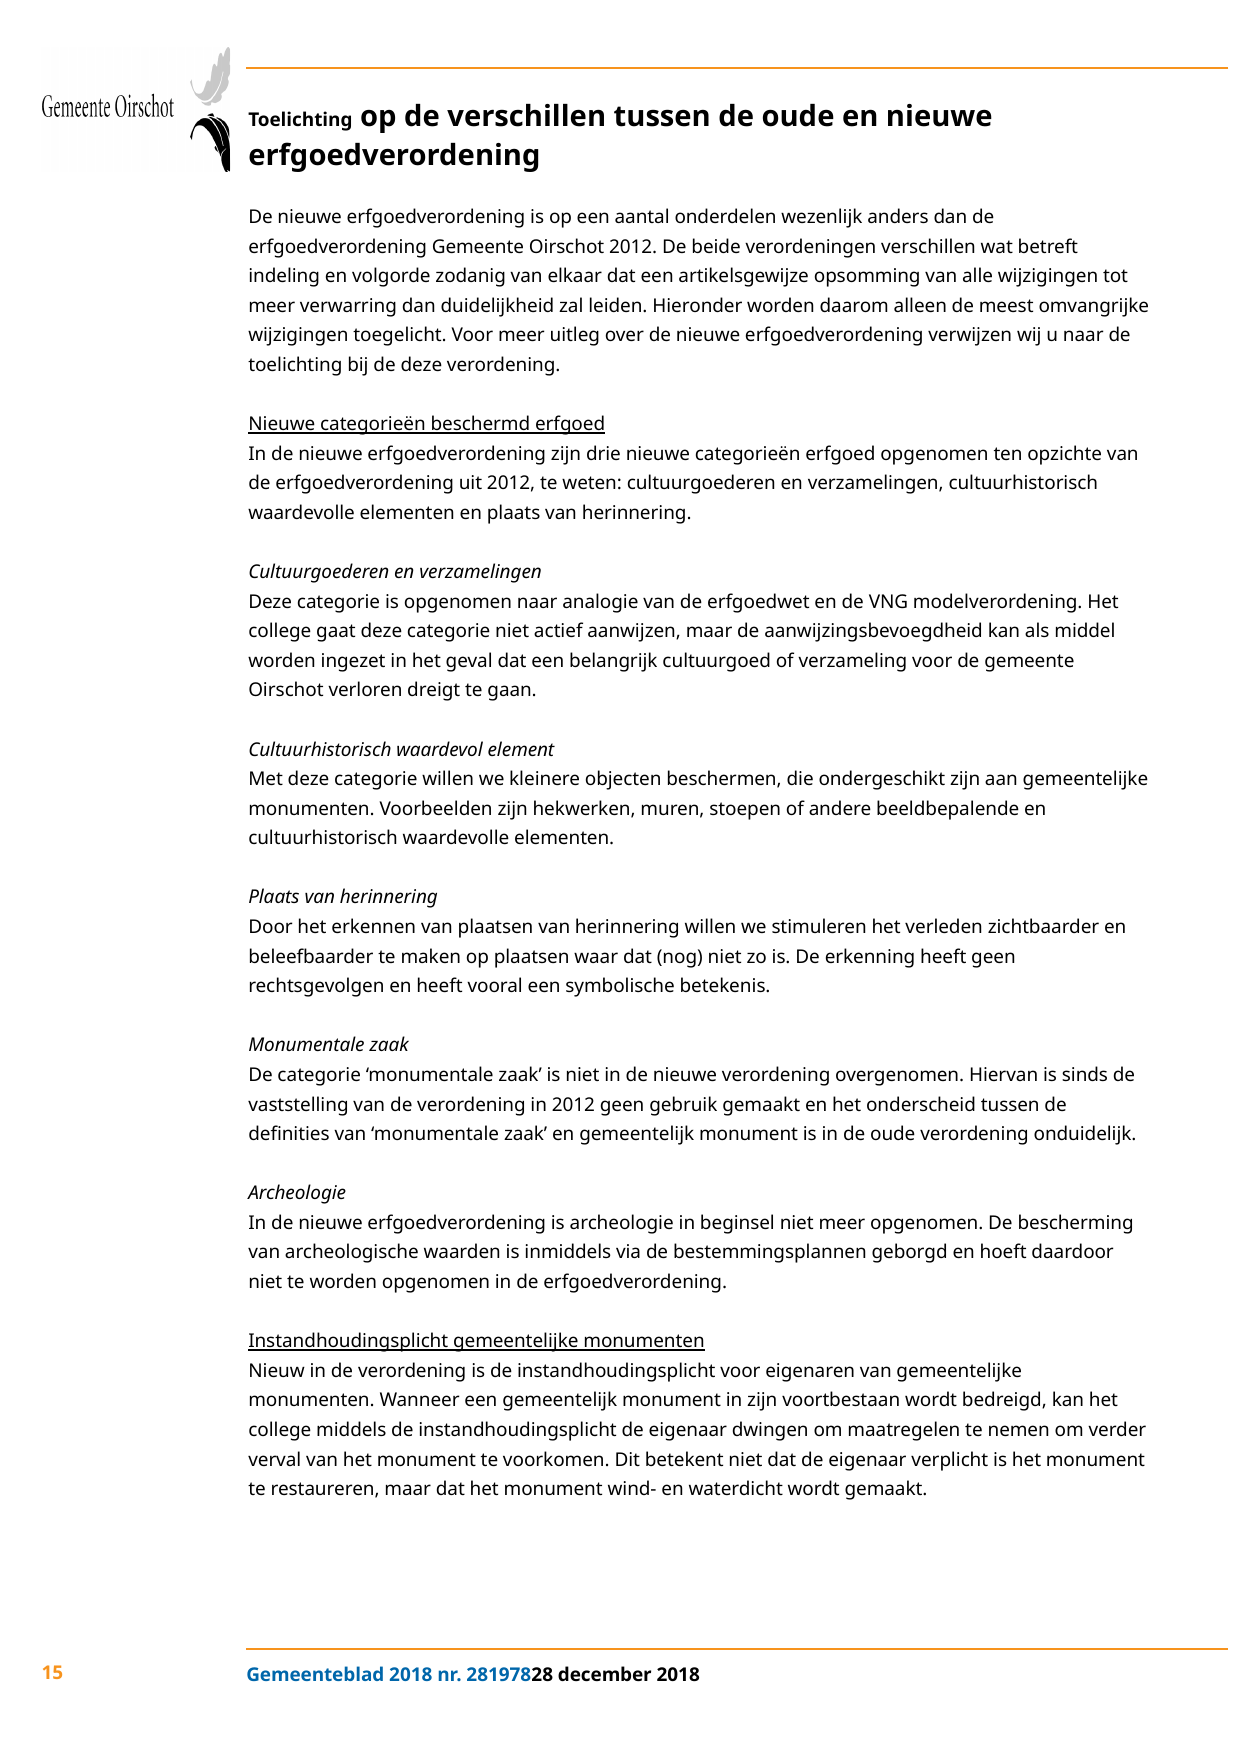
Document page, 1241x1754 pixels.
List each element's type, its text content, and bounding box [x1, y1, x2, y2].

text Monumentale zaak [248, 1032, 1152, 1057]
picture [41, 47, 231, 172]
text Cultuurgoederen en verzamelingen [248, 558, 1152, 584]
text Instandhoudingsplicht gemeentelijke monumenten [248, 1327, 1152, 1353]
text Met deze categorie willen we kleinere objecten beschermen, die ondergeschikt zijn aan gemeentelijke monumenten. Voorbeelden zijn hekwerken, muren, stoepen of andere beeldbepalende en cultuurhistorisch waardevolle elementen. [248, 765, 1152, 850]
text Archeologie [248, 1179, 1152, 1205]
text In de nieuwe erfgoedverordening zijn drie nieuwe categorieën erfgoed opgenomen ten opzichte van de erfgoedverordening uit 2012, te weten: cultuurgoederen en verzamelingen, cultuurhistorisch waardevolle elementen en plaats van herinnering. [248, 440, 1152, 525]
text Cultuurhistorisch waardevol element [248, 736, 1152, 762]
text Nieuw in de verordening is de instandhoudingsplicht voor eigenaren van gemeentelijke monumenten. Wanneer een gemeentelijk monument in zijn voortbestaan wordt bedreigd, kan het college middels de instandhoudingsplicht de eigenaar dwingen om maatregelen te nemen om verder verval van het monument te voorkomen. Dit betekent niet dat de eigenaar verplicht is het monument te restaureren, maar dat het monument wind- en waterdicht wordt gemaakt. [248, 1357, 1152, 1501]
text Plaats van herinnering [248, 884, 1152, 909]
text Door het erkennen van plaatsen van herinnering willen we stimuleren het verleden zichtbaarder en beleefbaarder te maken op plaatsen waar dat (nog) niet zo is. De erkenning heeft geen rechtsgevolgen en heeft vooral een symbolische betekenis. [248, 913, 1152, 998]
text Nieuwe categorieën beschermd erfgoed [248, 410, 1152, 436]
text Toelichting op de verschillen tussen de oude en nieuwe erfgoedverordening [248, 95, 1152, 174]
text In de nieuwe erfgoedverordening is archeologie in beginsel niet meer opgenomen. De bescherming van archeologische waarden is inmiddels via de bestemmingsplannen geborgd en hoeft daardoor niet te worden opgenomen in de erfgoedverordening. [248, 1209, 1152, 1294]
text De categorie ‘monumentale zaak’ is niet in de nieuwe verordening overgenomen. Hiervan is sinds de vaststelling van de verordening in 2012 geen gebruik gemaakt en het onderscheid tussen de definities van ‘monumentale zaak’ en gemeentelijk monument is in de oude verordening onduidelijk. [248, 1061, 1152, 1146]
text De nieuwe erfgoedverordening is op een aantal onderdelen wezenlijk anders dan de erfgoedverordening Gemeente Oirschot 2012. De beide verordeningen verschillen wat betreft indeling en volgorde zodanig van elkaar dat een artikelsgewijze opsomming van alle wijzigingen tot meer verwarring dan duidelijkheid zal leiden. Hieronder worden daarom alleen de meest omvangrijke wijzigingen toegelicht. Voor meer uitleg over de nieuwe erfgoedverordening verwijzen wij u naar de toelichting bij de deze verordening. [248, 203, 1152, 377]
text Deze categorie is opgenomen naar analogie van de erfgoedwet en de VNG modelverordening. Het college gaat deze categorie niet actief aanwijzen, maar de aanwijzingsbevoegdheid kan als middel worden ingezet in het geval dat een belangrijk cultuurgoed of verzameling voor de gemeente Oirschot verloren dreigt te gaan. [248, 588, 1152, 702]
